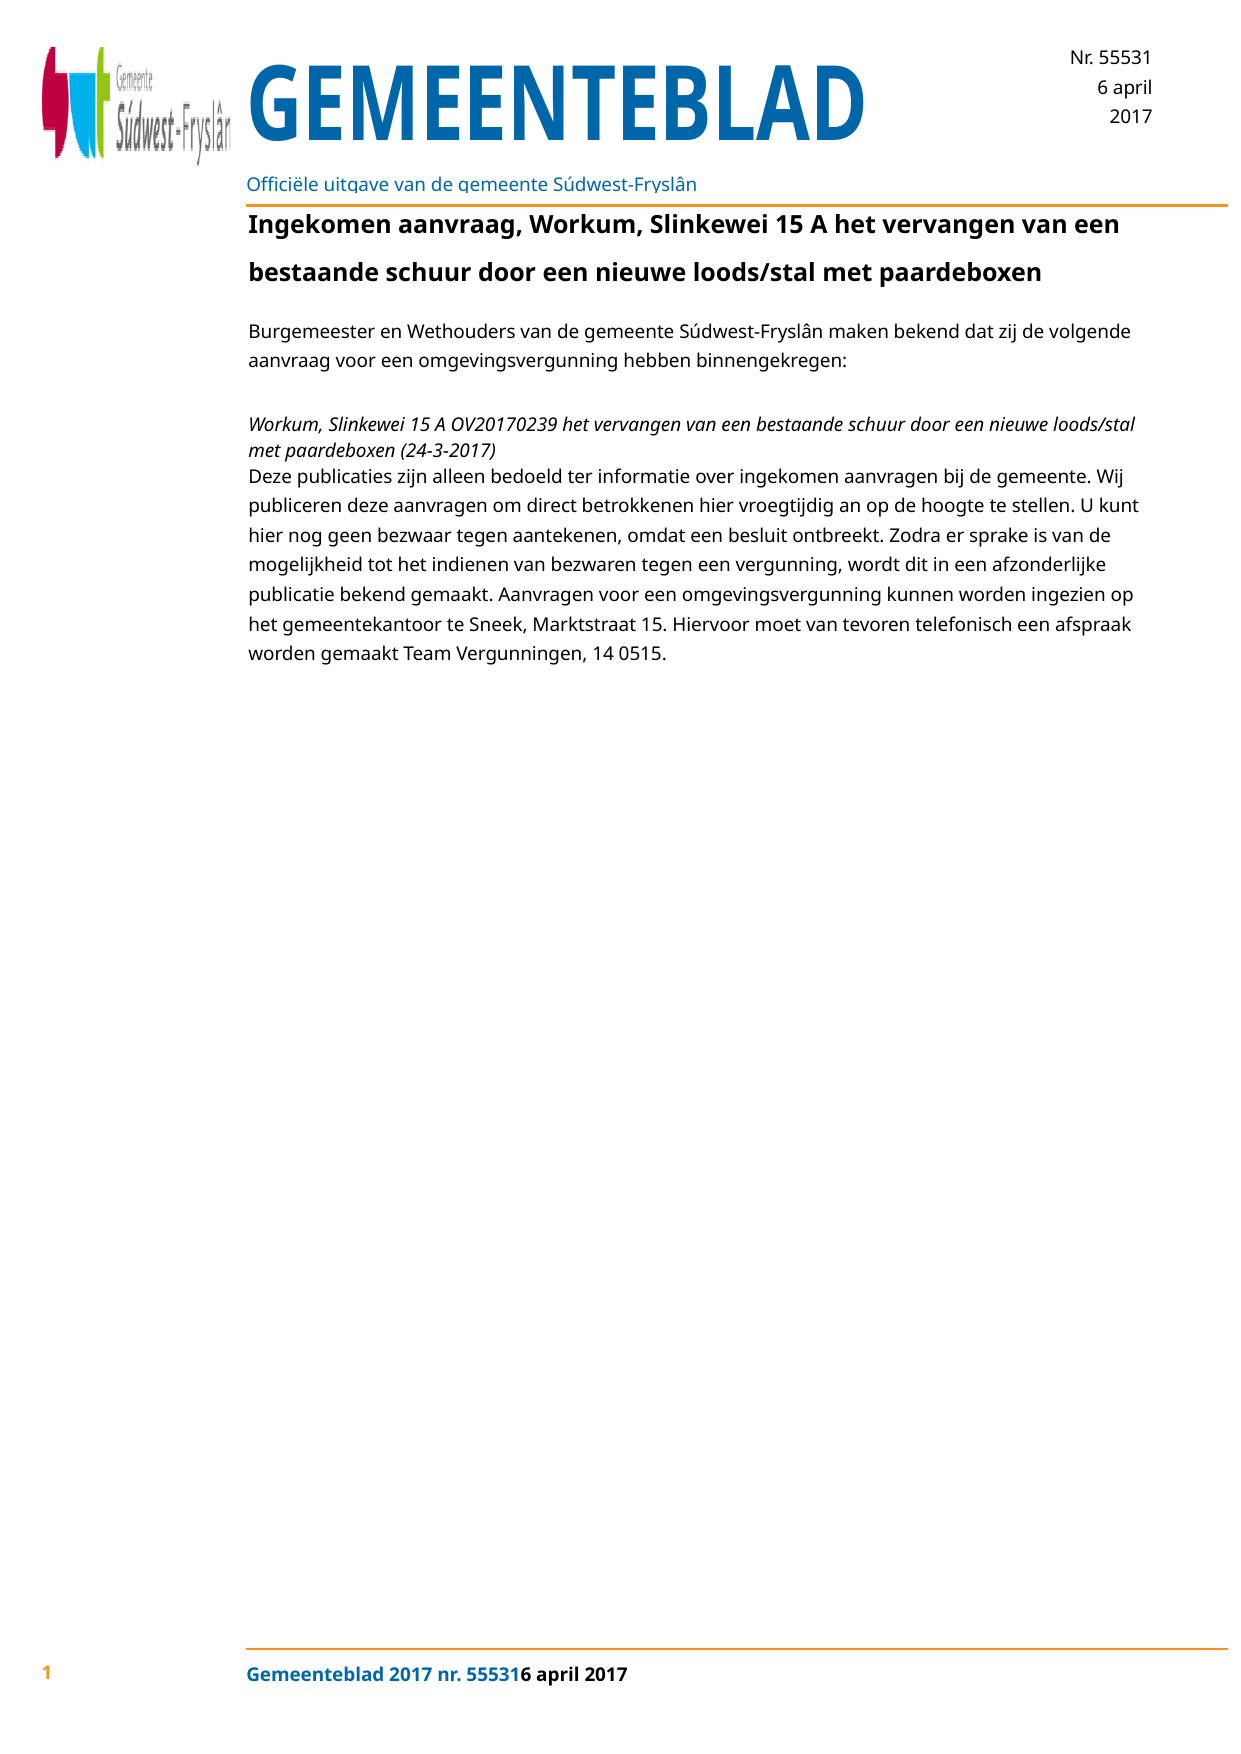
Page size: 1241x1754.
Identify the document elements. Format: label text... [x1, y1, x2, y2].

text Burgemeester en Wethouders van de gemeente Súdwest-Fryslân maken bekend dat zij de volgende aanvraag voor een omgevingsvergunning hebben binnengekregen: [248, 318, 1152, 373]
picture [41, 47, 231, 172]
text Deze publicaties zijn alleen bedoeld ter informatie over ingekomen aanvragen bij de gemeente. Wij publiceren deze aanvragen om direct betrokkenen hier vroegtijdig an op de hoogte te stellen. U kunt hier nog geen bezwaar tegen aantekenen, omdat een besluit ontbreekt. Zodra er sprake is van de mogelijkheid tot het indienen van bezwaren tegen een vergunning, wordt dit in een afzonderlijke publicatie bekend gemaakt. Aanvragen voor een omgevingsvergunning kunnen worden ingezien op het gemeentekantoor te Sneek, Marktstraat 15. Hiervoor moet van tevoren telefonisch een afspraak worden gemaakt Team Vergunningen, 14 0515. [248, 463, 1152, 666]
text Ingekomen aanvraag, Workum, Slinkewei 15 A het vervangen van een bestaande schuur door een nieuwe loods/stal met paardeboxen [248, 207, 1152, 288]
text Workum, Slinkewei 15 A OV20170239 het vervangen van een bestaande schuur door een nieuwe loods/stal met paardeboxen (24-3-2017) [248, 411, 1152, 463]
